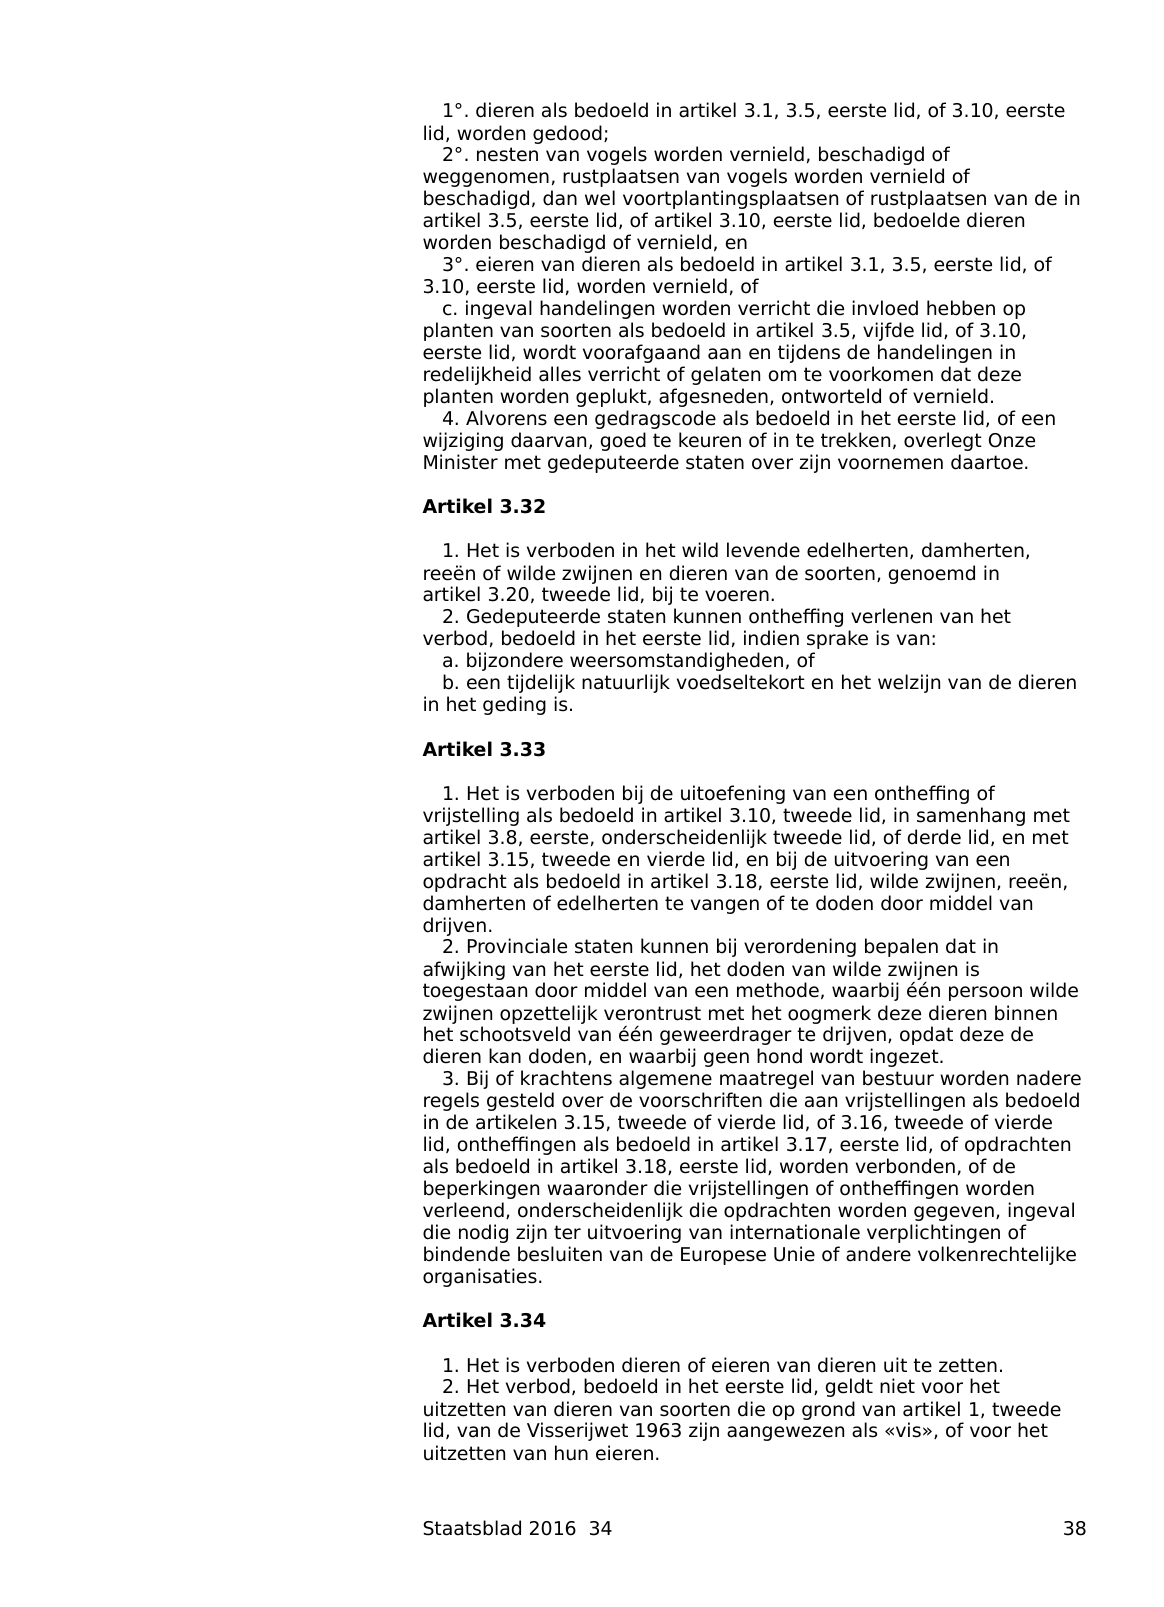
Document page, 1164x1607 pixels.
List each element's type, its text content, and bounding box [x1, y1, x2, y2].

subtitle Artikel 3.32 [422, 496, 1087, 518]
text 2. Het verbod, bedoeld in het eerste lid, geldt niet voor het uitzetten van dieren van soorten die op grond van artikel 1, tweede lid, van de Visserijwet 1963 zijn aangewezen als «vis», of voor het uitzetten van hun eieren. [422, 1376, 1087, 1464]
subtitle Artikel 3.33 [422, 738, 1087, 760]
text c. ingeval handelingen worden verricht die invloed hebben op planten van soorten als bedoeld in artikel 3.5, vijfde lid, of 3.10, eerste lid, wordt voorafgaand aan en tijdens de handelingen in redelijkheid alles verricht of gelaten om te voorkomen dat deze planten worden geplukt, afgesneden, ontworteld of vernield. [422, 298, 1087, 408]
subtitle Artikel 3.34 [422, 1310, 1087, 1332]
text 1. Het is verboden bij de uitoefening van een ontheffing of vrijstelling als bedoeld in artikel 3.10, tweede lid, in samenhang met artikel 3.8, eerste, onderscheidenlijk tweede lid, of derde lid, en met artikel 3.15, tweede en vierde lid, en bij de uitvoering van een opdracht als bedoeld in artikel 3.18, eerste lid, wilde zwijnen, reeën, damherten of edelherten te vangen of te doden door middel van drijven. [422, 783, 1087, 936]
text a. bijzondere weersomstandigheden, of [422, 650, 1087, 672]
text 1. Het is verboden dieren of eieren van dieren uit te zetten. [422, 1354, 1087, 1376]
text b. een tijdelijk natuurlijk voedseltekort en het welzijn van de dieren in het geding is. [422, 672, 1087, 716]
text 4. Alvorens een gedragscode als bedoeld in het eerste lid, of een wijziging daarvan, goed te keuren of in te trekken, overlegt Onze Minister met gedeputeerde staten over zijn voornemen daartoe. [422, 408, 1087, 474]
text 3°. eieren van dieren als bedoeld in artikel 3.1, 3.5, eerste lid, of 3.10, eerste lid, worden vernield, of [422, 254, 1087, 298]
text 2. Provinciale staten kunnen bij verordening bepalen dat in afwijking van het eerste lid, het doden van wilde zwijnen is toegestaan door middel van een methode, waarbij één persoon wilde zwijnen opzettelijk verontrust met het oogmerk deze dieren binnen het schootsveld van één geweerdrager te drijven, opdat deze de dieren kan doden, en waarbij geen hond wordt ingezet. [422, 936, 1087, 1068]
text 2°. nesten van vogels worden vernield, beschadigd of weggenomen, rustplaatsen van vogels worden vernield of beschadigd, dan wel voortplantingsplaatsen of rustplaatsen van de in artikel 3.5, eerste lid, of artikel 3.10, eerste lid, bedoelde dieren worden beschadigd of vernield, en [422, 144, 1087, 254]
text 1°. dieren als bedoeld in artikel 3.1, 3.5, eerste lid, of 3.10, eerste lid, worden gedood; [422, 100, 1087, 144]
text 3. Bij of krachtens algemene maatregel van bestuur worden nadere regels gesteld over de voorschriften die aan vrijstellingen als bedoeld in de artikelen 3.15, tweede of vierde lid, of 3.16, tweede of vierde lid, ontheffingen als bedoeld in artikel 3.17, eerste lid, of opdrachten als bedoeld in artikel 3.18, eerste lid, worden verbonden, of de beperkingen waaronder die vrijstellingen of ontheffingen worden verleend, onderscheidenlijk die opdrachten worden gegeven, ingeval die nodig zijn ter uitvoering van internationale verplichtingen of bindende besluiten van de Europese Unie of andere volkenrechtelijke organisaties. [422, 1068, 1087, 1288]
text 1. Het is verboden in het wild levende edelherten, damherten, reeën of wilde zwijnen en dieren van de soorten, genoemd in artikel 3.20, tweede lid, bij te voeren. [422, 540, 1087, 606]
text 2. Gedeputeerde staten kunnen ontheffing verlenen van het verbod, bedoeld in het eerste lid, indien sprake is van: [422, 606, 1087, 650]
